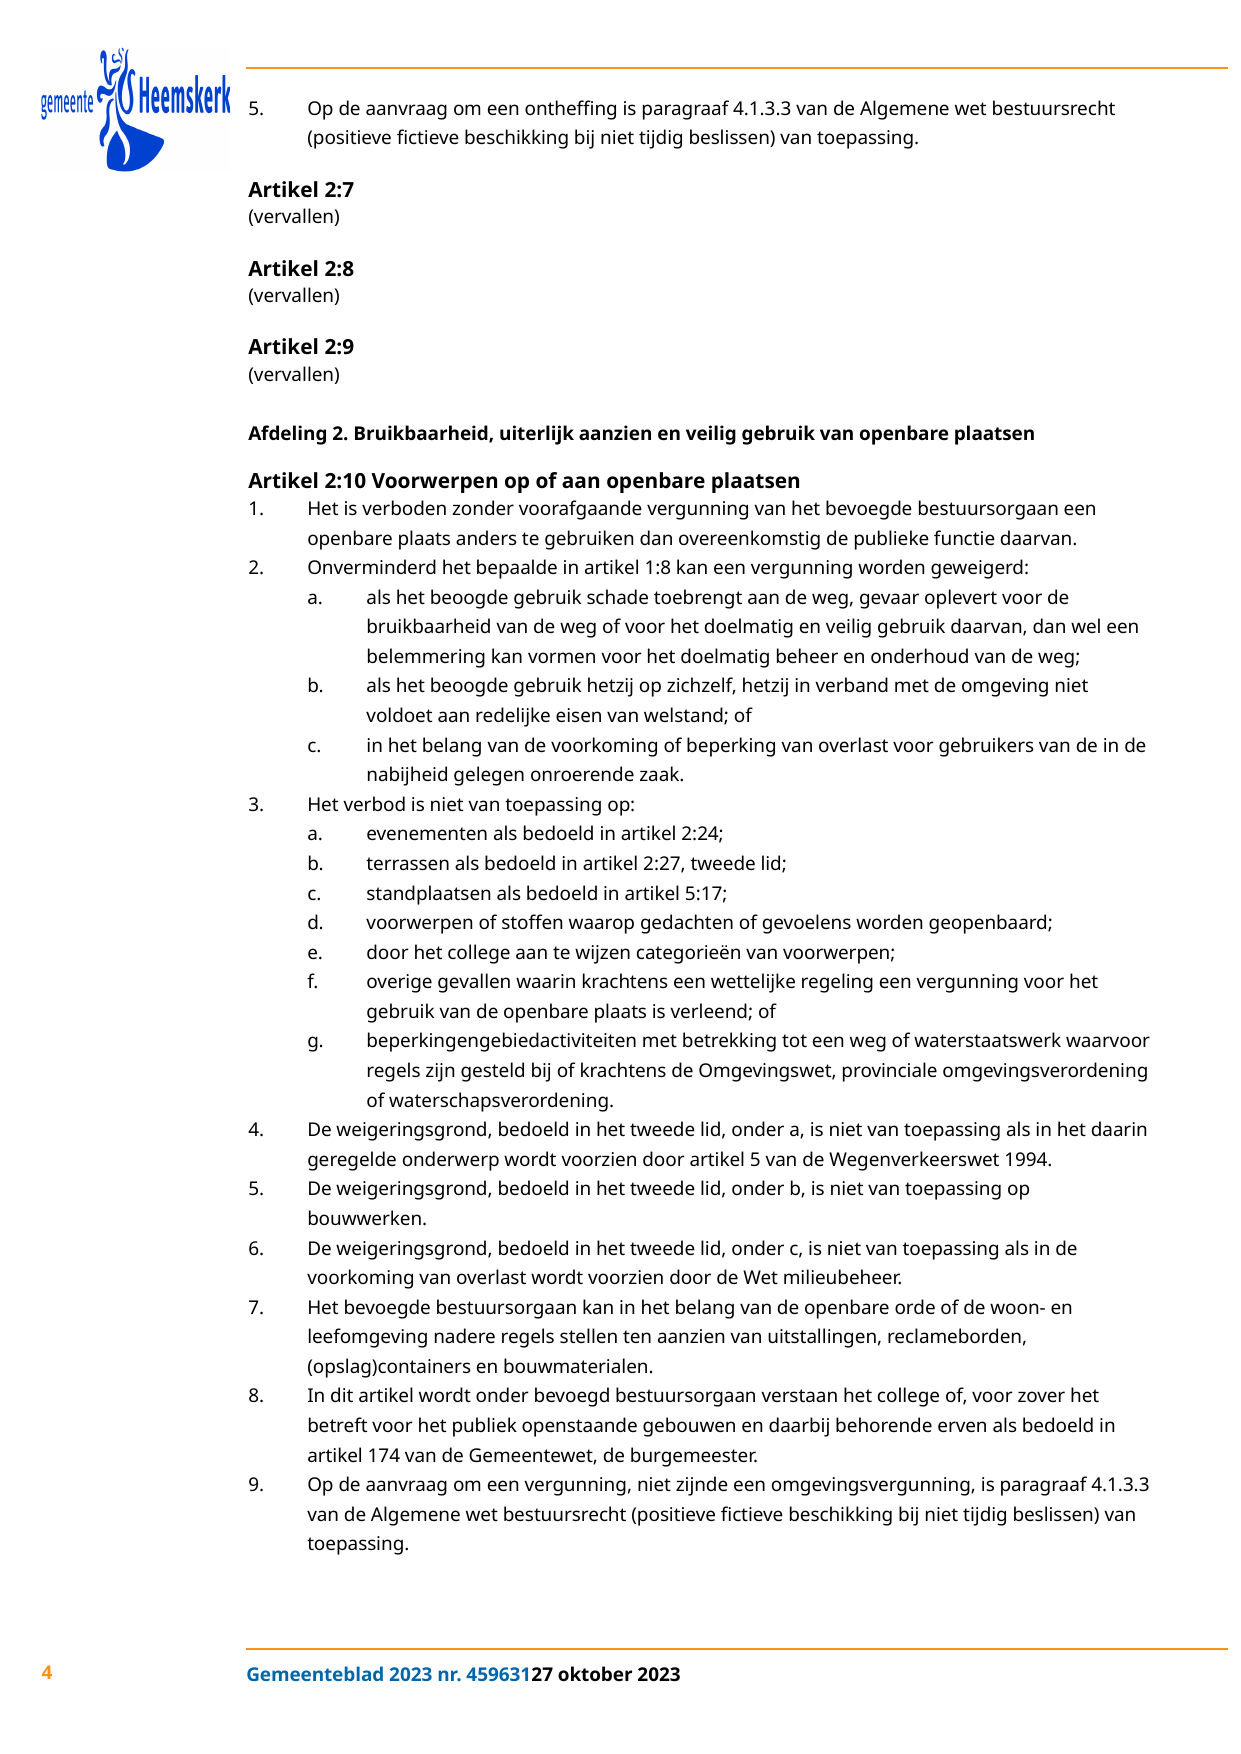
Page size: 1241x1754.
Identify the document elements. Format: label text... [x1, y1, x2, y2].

list Het is verboden zonder voorafgaande vergunning van het bevoegde bestuursorgaan een openbare plaats anders te gebruiken dan overeenkomstig de publieke functie daarvan. [248, 495, 1152, 550]
list standplaatsen als bedoeld in artikel 5:17; [307, 880, 1152, 905]
list als het beoogde gebruik hetzij op zichzelf, hetzij in verband met de omgeving niet voldoet aan redelijke eisen van welstand; of [307, 673, 1152, 728]
list evenementen als bedoeld in artikel 2:24; [307, 821, 1152, 846]
list De weigeringsgrond, bedoeld in het tweede lid, onder c, is niet van toepassing als in de voorkoming van overlast wordt voorzien door de Wet milieubeheer. [248, 1235, 1152, 1290]
text Artikel 2:9 [248, 332, 1152, 361]
list De weigeringsgrond, bedoeld in het tweede lid, onder b, is niet van toepassing op bouwwerken. [248, 1176, 1152, 1231]
list terrassen als bedoeld in artikel 2:27, tweede lid; [307, 850, 1152, 876]
list Op de aanvraag om een ontheffing is paragraaf 4.1.3.3 van de Algemene wet bestuursrecht (positieve fictieve beschikking bij niet tijdig beslissen) van toepassing. [248, 95, 1152, 150]
list Het verbod is niet van toepassing op: [248, 791, 1152, 817]
list in het belang van de voorkoming of beperking van overlast voor gebruikers van de in de nabijheid gelegen onroerende zaak. [307, 732, 1152, 787]
text Afdeling 2. Bruikbaarheid, uiterlijk aanzien en veilig gebruik van openbare plaatsen [248, 420, 1152, 446]
text (vervallen) [248, 361, 1152, 387]
list beperkingengebiedactiviteiten met betrekking tot een weg of waterstaatswerk waarvoor regels zijn gesteld bij of krachtens de Omgevingswet, provinciale omgevingsverordening of waterschapsverordening. [307, 1028, 1152, 1112]
text Artikel 2:8 [248, 254, 1152, 282]
picture [41, 47, 231, 172]
list door het college aan te wijzen categorieën van voorwerpen; [307, 939, 1152, 964]
text (vervallen) [248, 203, 1152, 229]
text Artikel 2:10 Voorwerpen op of aan openbare plaatsen [248, 467, 1152, 495]
list voorwerpen of stoffen waarop gedachten of gevoelens worden geopenbaard; [307, 909, 1152, 935]
list overige gevallen waarin krachtens een wettelijke regeling een vergunning voor het gebruik van de openbare plaats is verleend; of [307, 968, 1152, 1024]
list In dit artikel wordt onder bevoegd bestuursorgaan verstaan het college of, voor zover het betreft voor het publiek openstaande gebouwen en daarbij behorende erven als bedoeld in artikel 174 van de Gemeentewet, de burgemeester. [248, 1383, 1152, 1467]
list Op de aanvraag om een vergunning, niet zijnde een omgevingsvergunning, is paragraaf 4.1.3.3 van de Algemene wet bestuursrecht (positieve fictieve beschikking bij niet tijdig beslissen) van toepassing. [248, 1471, 1152, 1556]
list Onverminderd het bepaalde in artikel 1:8 kan een vergunning worden geweigerd: [248, 554, 1152, 580]
list De weigeringsgrond, bedoeld in het tweede lid, onder a, is niet van toepassing als in het daarin geregelde onderwerp wordt voorzien door artikel 5 van de Wegenverkeerswet 1994. [248, 1116, 1152, 1172]
text Artikel 2:7 [248, 175, 1152, 203]
text (vervallen) [248, 282, 1152, 308]
list Het bevoegde bestuursorgaan kan in het belang van de openbare orde of de woon- en leefomgeving nadere regels stellen ten aanzien van uitstallingen, reclameborden, (opslag)containers en bouwmaterialen. [248, 1294, 1152, 1379]
list als het beoogde gebruik schade toebrengt aan de weg, gevaar oplevert voor de bruikbaarheid van de weg of voor het doelmatig en veilig gebruik daarvan, dan wel een belemmering kan vormen voor het doelmatig beheer en onderhoud van de weg; [307, 584, 1152, 669]
